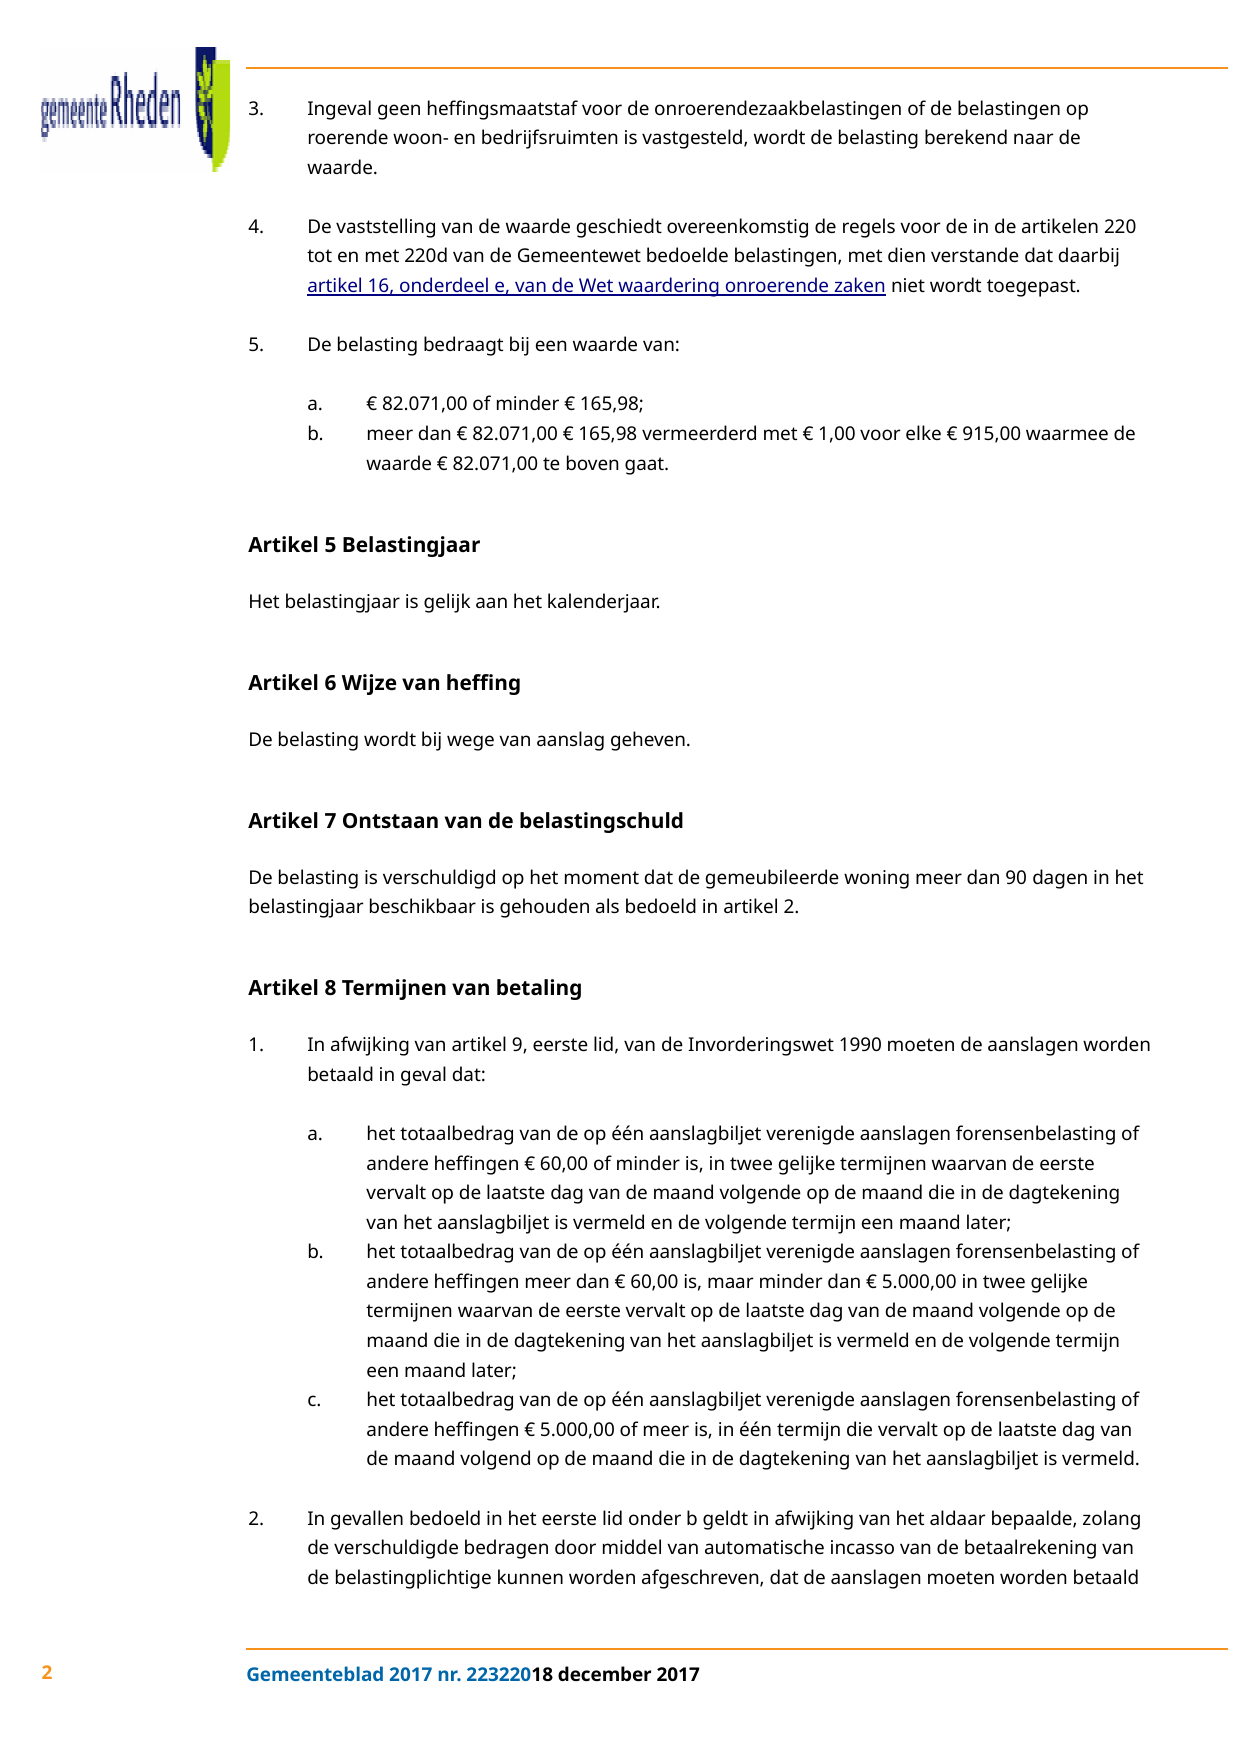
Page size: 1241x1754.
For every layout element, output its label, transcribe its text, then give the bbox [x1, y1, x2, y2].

list het totaalbedrag van de op één aanslagbiljet verenigde aanslagen forensenbelasting of andere heffingen € 5.000,00 of meer is, in één termijn die vervalt op de laatste dag van de maand volgend op de maand die in de dagtekening van het aanslagbiljet is vermeld. [307, 1386, 1152, 1471]
list het totaalbedrag van de op één aanslagbiljet verenigde aanslagen forensenbelasting of andere heffingen € 60,00 of minder is, in twee gelijke termijnen waarvan de eerste vervalt op de laatste dag van de maand volgende op de maand die in de dagtekening van het aanslagbiljet is vermeld en de volgende termijn een maand later; [307, 1120, 1152, 1235]
list het totaalbedrag van de op één aanslagbiljet verenigde aanslagen forensenbelasting of andere heffingen meer dan € 60,00 is, maar minder dan € 5.000,00 in twee gelijke termijnen waarvan de eerste vervalt op de laatste dag van de maand volgende op de maand die in de dagtekening van het aanslagbiljet is vermeld en de volgende termijn een maand later; [307, 1238, 1152, 1383]
text Artikel 6 Wijze van heffing [248, 668, 1152, 696]
list In gevallen bedoeld in het eerste lid onder b geldt in afwijking van het aldaar bepaalde, zolang de verschuldigde bedragen door middel van automatische incasso van de betaalrekening van de belastingplichtige kunnen worden afgeschreven, dat de aanslagen moeten worden betaald [248, 1505, 1152, 1590]
text De belasting wordt bij wege van aanslag geheven. [248, 726, 1152, 752]
text Artikel 7 Ontstaan van de belastingschuld [248, 806, 1152, 834]
text De belasting is verschuldigd op het moment dat de gemeubileerde woning meer dan 90 dagen in het belastingjaar beschikbaar is gehouden als bedoeld in artikel 2. [248, 864, 1152, 919]
list In afwijking van artikel 9, eerste lid, van de Invorderingswet 1990 moeten de aanslagen worden betaald in geval dat: [248, 1031, 1152, 1087]
list € 82.071,00 of minder € 165,98; [307, 391, 1152, 416]
list Ingeval geen heffingsmaatstaf voor de onroerendezaakbelastingen of de belastingen op roerende woon- en bedrijfsruimten is vastgesteld, wordt de belasting berekend naar de waarde. [248, 95, 1152, 180]
list De vaststelling van de waarde geschiedt overeenkomstig de regels voor de in de artikelen 220 tot en met 220d van de Gemeentewet bedoelde belastingen, met dien verstande dat daarbij artikel 16, onderdeel e, van de Wet waardering onroerende zaken niet wordt toegepast. [248, 213, 1152, 298]
text Artikel 8 Termijnen van betaling [248, 973, 1152, 1002]
text Artikel 5 Belastingjaar [248, 530, 1152, 558]
list meer dan € 82.071,00 € 165,98 vermeerderd met € 1,00 voor elke € 915,00 waarmee de waarde € 82.071,00 te boven gaat. [307, 420, 1152, 476]
text Het belastingjaar is gelijk aan het kalenderjaar. [248, 588, 1152, 613]
picture [41, 47, 231, 172]
list De belasting bedraagt bij een waarde van: [248, 331, 1152, 357]
